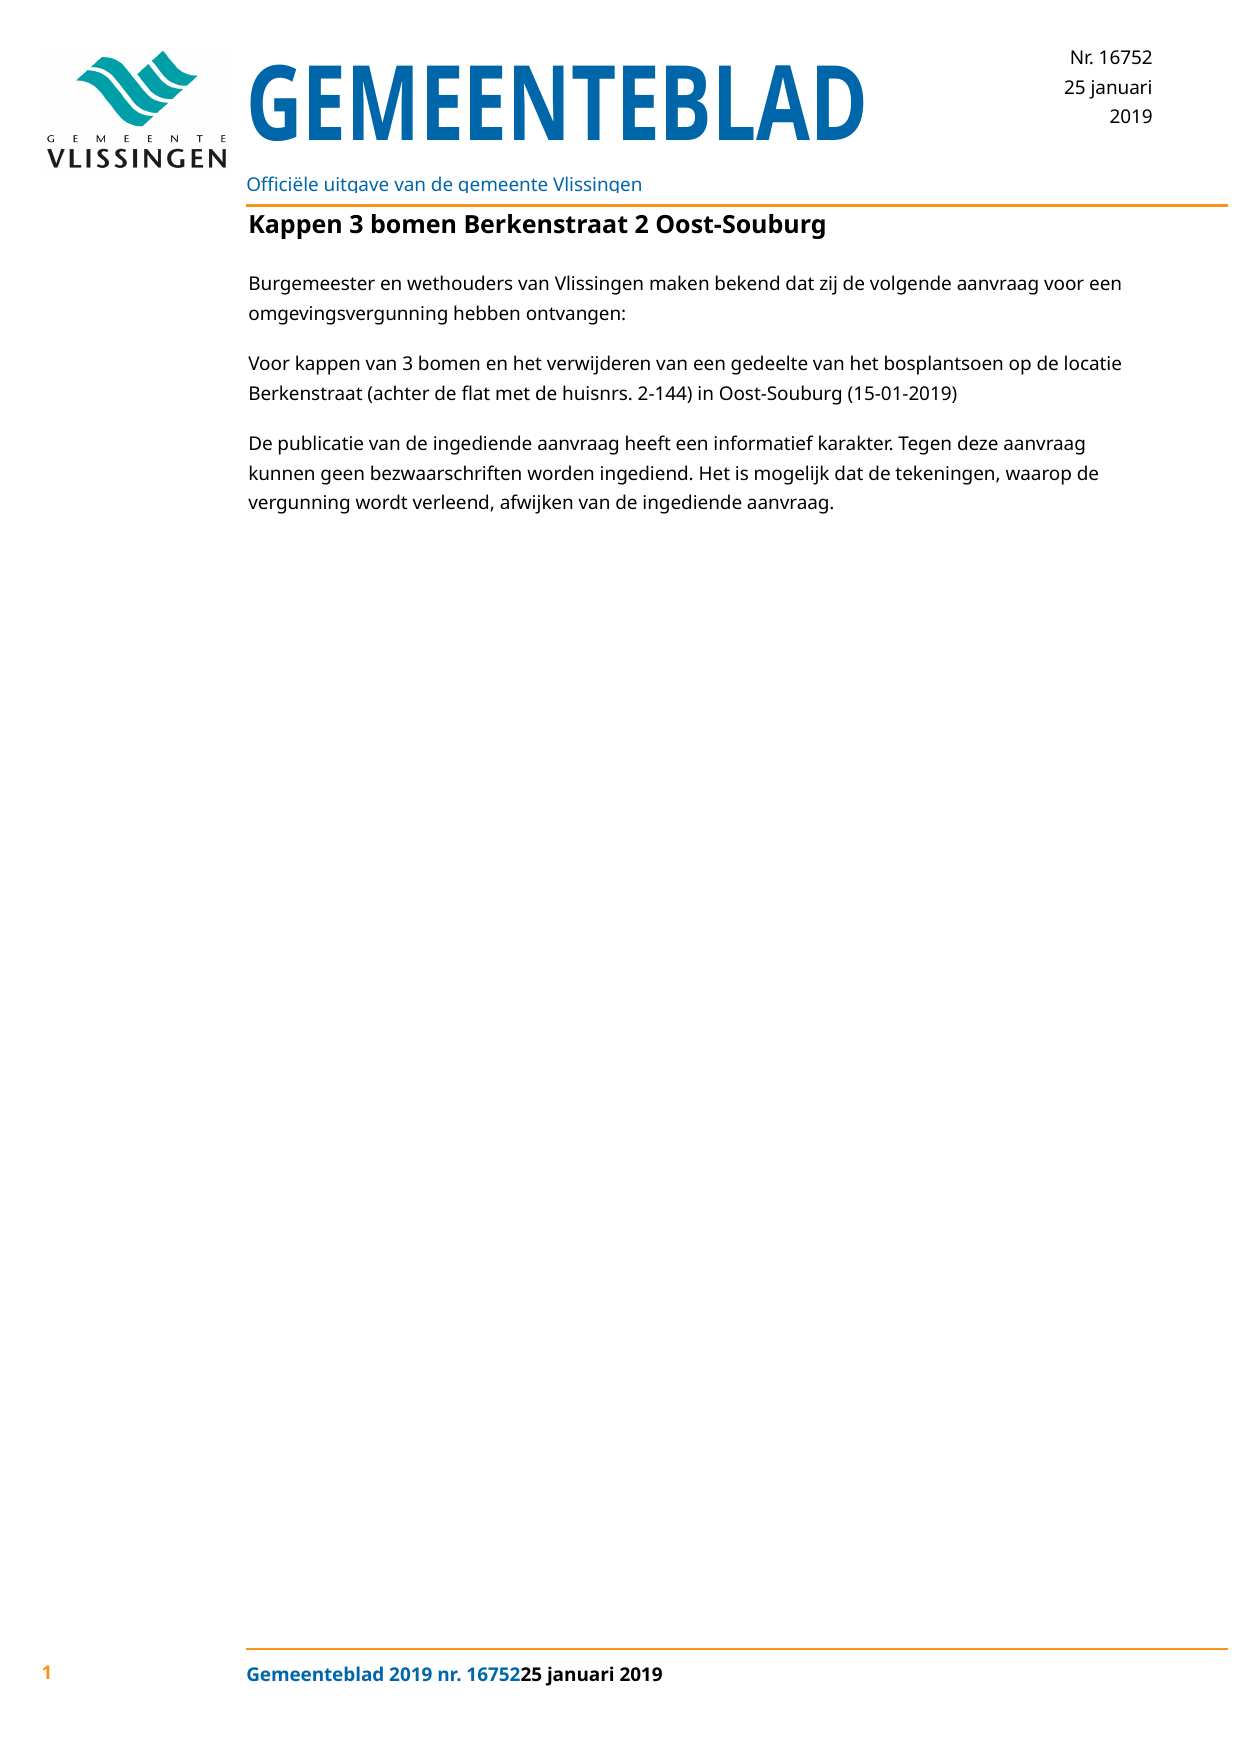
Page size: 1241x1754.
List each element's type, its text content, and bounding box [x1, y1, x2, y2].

text Burgemeester en wethouders van Vlissingen maken bekend dat zij de volgende aanvraag voor een omgevingsvergunning hebben ontvangen: [248, 270, 1152, 326]
text Voor kappen van 3 bomen en het verwijderen van een gedeelte van het bosplantsoen op de locatie Berkenstraat (achter de flat met de huisnrs. 2-144) in Oost-Souburg (15-01-2019) [248, 350, 1152, 406]
text Kappen 3 bomen Berkenstraat 2 Oost-Souburg [248, 207, 1152, 241]
text De publicatie van de ingediende aanvraag heeft een informatief karakter. Tegen deze aanvraag kunnen geen bezwaarschriften worden ingediend. Het is mogelijk dat de tekeningen, waarop de vergunning wordt verleend, afwijken van de ingediende aanvraag. [248, 430, 1152, 515]
picture [41, 47, 231, 172]
